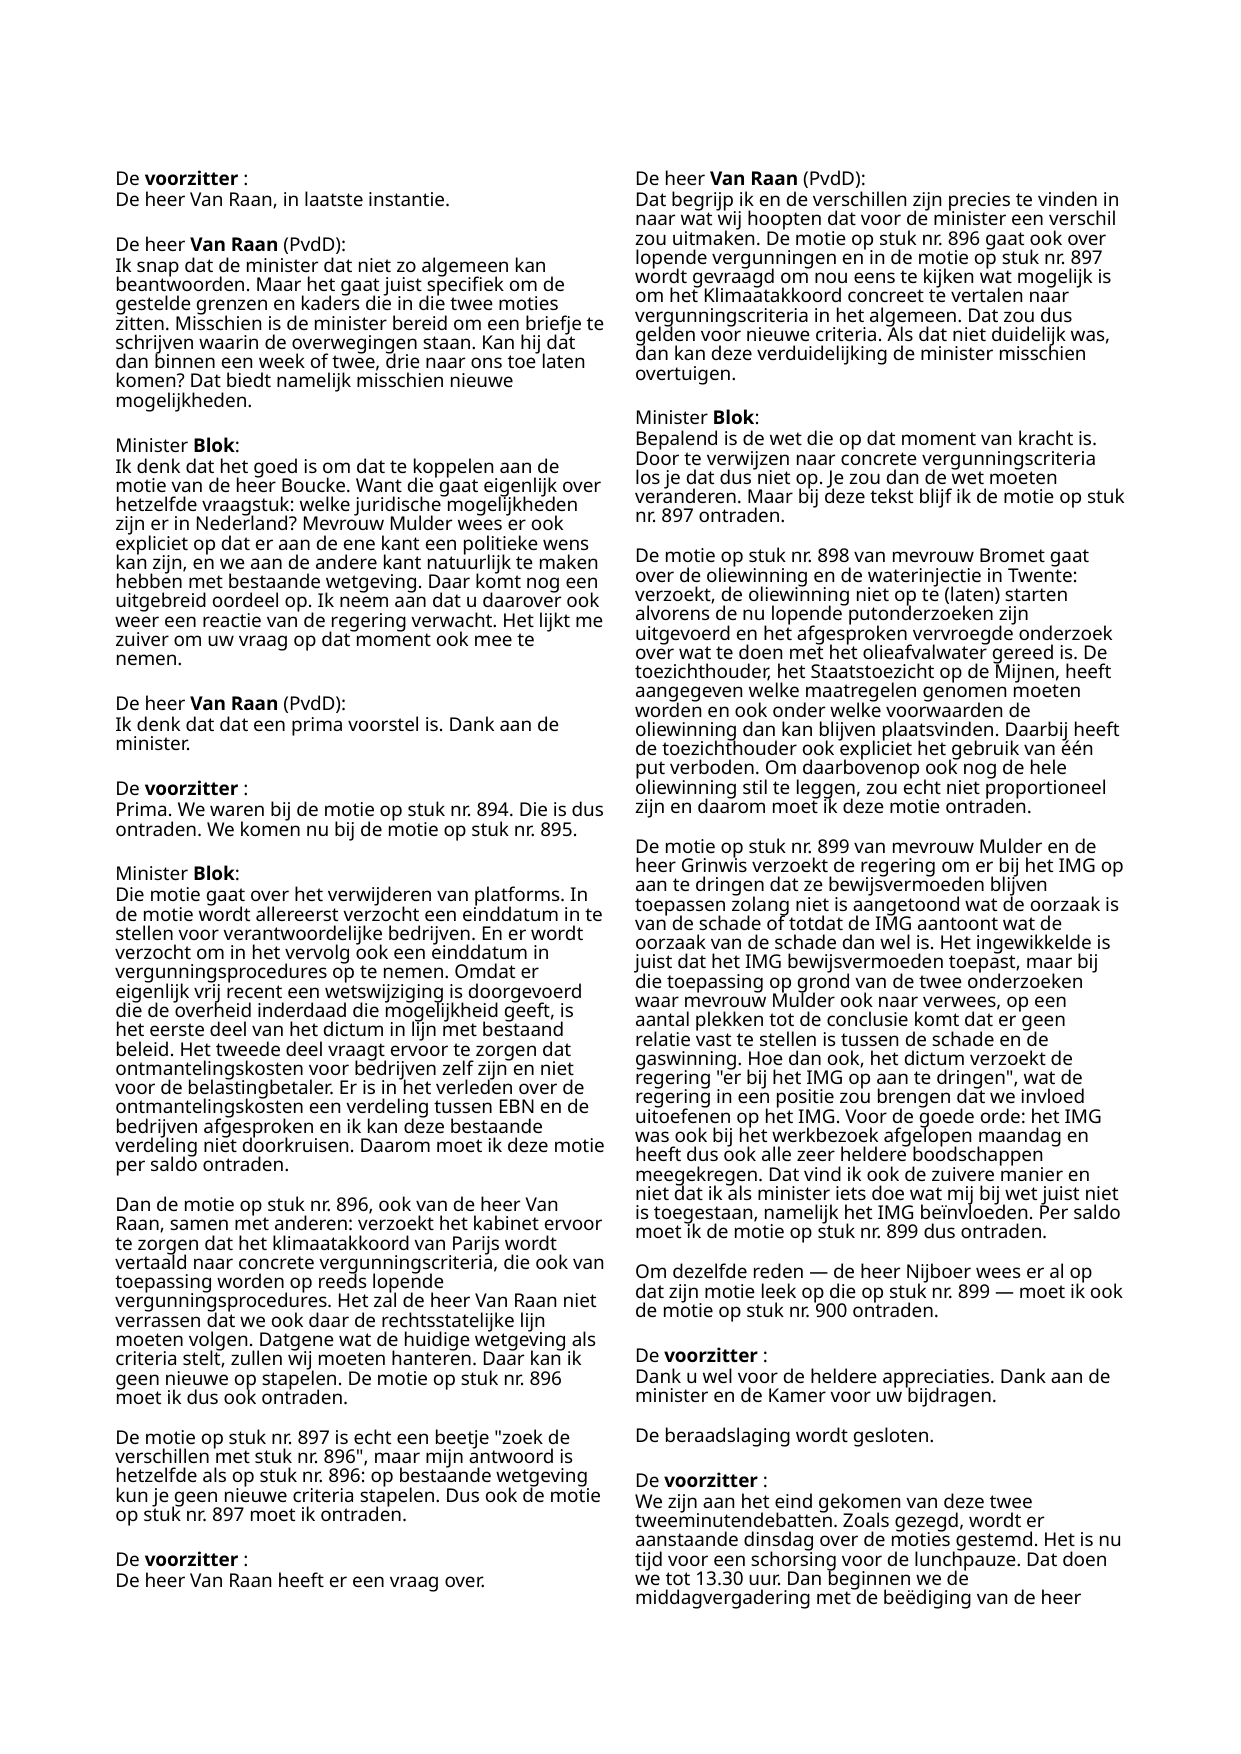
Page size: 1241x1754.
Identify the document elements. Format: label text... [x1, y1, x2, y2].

text We zijn aan het eind gekomen van deze twee tweeminutendebatten. Zoals gezegd, wordt er aanstaande dinsdag over de moties gestemd. Het is nu tijd voor een schorsing voor de lunchpauze. Dat doen we tot 13.30 uur. Dan beginnen we de middagvergadering met de beëdiging van de heer [635, 1493, 1125, 1608]
text Ik denk dat dat een prima voorstel is. Dank aan de minister. [115, 716, 605, 755]
text De heer Van Raan (PvdD): [635, 165, 1125, 191]
text Minister Blok: [115, 861, 605, 886]
text Dank u wel voor de heldere appreciaties. Dank aan de minister en de Kamer voor uw bijdragen. [635, 1368, 1125, 1406]
text De heer Van Raan (PvdD): [115, 690, 605, 716]
text Ik snap dat de minister dat niet zo algemeen kan beantwoorden. Maar het gaat juist specifiek om de gestelde grenzen en kaders die in die twee moties zitten. Misschien is de minister bereid om een briefje te schrijven waarin de overwegingen staan. Kan hij dat dan binnen een week of twee, drie naar ons toe laten komen? Dat biedt namelijk misschien nieuwe mogelijkheden. [115, 257, 605, 411]
text De voorzitter : [635, 1467, 1125, 1493]
text De voorzitter : [115, 776, 605, 801]
text De voorzitter : [115, 1546, 605, 1572]
text De heer Van Raan heeft er een vraag over. [115, 1572, 605, 1591]
text Prima. We waren bij de motie op stuk nr. 894. Die is dus ontraden. We komen nu bij de motie op stuk nr. 895. [115, 801, 605, 840]
text De voorzitter : [635, 1342, 1125, 1368]
text Om dezelfde reden — de heer Nijboer wees er al op dat zijn motie leek op die op stuk nr. 899 — moet ik ook de motie op stuk nr. 900 ontraden. [635, 1263, 1125, 1321]
text De heer Van Raan (PvdD): [115, 231, 605, 257]
text De motie op stuk nr. 899 van mevrouw Mulder en de heer Grinwis verzoekt de regering om er bij het IMG op aan te dringen dat ze bewijsvermoeden blijven toepassen zolang niet is aangetoond wat de oorzaak is van de schade of totdat de IMG aantoont wat de oorzaak van de schade dan wel is. Het ingewikkelde is juist dat het IMG bewijsvermoeden toepast, maar bij die toepassing op grond van de twee onderzoeken waar mevrouw Mulder ook naar verwees, op een aantal plekken tot de conclusie komt dat er geen relatie vast te stellen is tussen de schade en de gaswinning. Hoe dan ook, het dictum verzoekt de regering "er bij het IMG op aan te dringen", wat de regering in een positie zou brengen dat we invloed uitoefenen op het IMG. Voor de goede orde: het IMG was ook bij het werkbezoek afgelopen maandag en heeft dus ook alle zeer heldere boodschappen meegekregen. Dat vind ik ook de zuivere manier en niet dat ik als minister iets doe wat mij bij wet juist niet is toegestaan, namelijk het IMG beïnvloeden. Per saldo moet ik de motie op stuk nr. 899 dus ontraden. [635, 838, 1125, 1243]
text De heer Van Raan, in laatste instantie. [115, 191, 605, 210]
text Minister Blok: [115, 432, 605, 458]
text Dan de motie op stuk nr. 896, ook van de heer Van Raan, samen met anderen: verzoekt het kabinet ervoor te zorgen dat het klimaatakkoord van Parijs wordt vertaald naar concrete vergunningscriteria, die ook van toepassing worden op reeds lopende vergunningsprocedures. Het zal de heer Van Raan niet verrassen dat we ook daar de rechtsstatelijke lijn moeten volgen. Datgene wat de huidige wetgeving als criteria stelt, zullen wij moeten hanteren. Daar kan ik geen nieuwe op stapelen. De motie op stuk nr. 896 moet ik dus ook ontraden. [115, 1196, 605, 1408]
text Ik denk dat het goed is om dat te koppelen aan de motie van de heer Boucke. Want die gaat eigenlijk over hetzelfde vraagstuk: welke juridische mogelijkheden zijn er in Nederland? Mevrouw Mulder wees er ook expliciet op dat er aan de ene kant een politieke wens kan zijn, en we aan de andere kant natuurlijk te maken hebben met bestaande wetgeving. Daar komt nog een uitgebreid oordeel op. Ik neem aan dat u daarover ook weer een reactie van de regering verwacht. Het lijkt me zuiver om uw vraag op dat moment ook mee te nemen. [115, 458, 605, 669]
text Dat begrijp ik en de verschillen zijn precies te vinden in naar wat wij hoopten dat voor de minister een verschil zou uitmaken. De motie op stuk nr. 896 gaat ook over lopende vergunningen en in de motie op stuk nr. 897 wordt gevraagd om nou eens te kijken wat mogelijk is om het Klimaatakkoord concreet te vertalen naar vergunningscriteria in het algemeen. Dat zou dus gelden voor nieuwe criteria. Als dat niet duidelijk was, dan kan deze verduidelijking de minister misschien overtuigen. [635, 191, 1125, 384]
text De motie op stuk nr. 897 is echt een beetje "zoek de verschillen met stuk nr. 896", maar mijn antwoord is hetzelfde als op stuk nr. 896: op bestaande wetgeving kun je geen nieuwe criteria stapelen. Dus ook de motie op stuk nr. 897 moet ik ontraden. [115, 1429, 605, 1525]
text De motie op stuk nr. 898 van mevrouw Bromet gaat over de oliewinning en de waterinjectie in Twente: verzoekt, de oliewinning niet op te (laten) starten alvorens de nu lopende putonderzoeken zijn uitgevoerd en het afgesproken vervroegde onderzoek over wat te doen met het olieafvalwater gereed is. De toezichthouder, het Staatstoezicht op de Mijnen, heeft aangegeven welke maatregelen genomen moeten worden en ook onder welke voorwaarden de oliewinning dan kan blijven plaatsvinden. Daarbij heeft de toezichthouder ook expliciet het gebruik van één put verboden. Om daarbovenop ook nog de hele oliewinning stil te leggen, zou echt niet proportioneel zijn en daarom moet ik deze motie ontraden. [635, 547, 1125, 817]
text De beraadslaging wordt gesloten. [635, 1427, 1125, 1446]
text Die motie gaat over het verwijderen van platforms. In de motie wordt allereerst verzocht een einddatum in te stellen voor verantwoordelijke bedrijven. En er wordt verzocht om in het vervolg ook een einddatum in vergunningsprocedures op te nemen. Omdat er eigenlijk vrij recent een wetswijziging is doorgevoerd die de overheid inderdaad die mogelijkheid geeft, is het eerste deel van het dictum in lijn met bestaand beleid. Het tweede deel vraagt ervoor te zorgen dat ontmantelingskosten voor bedrijven zelf zijn en niet voor de belastingbetaler. Er is in het verleden over de ontmantelingskosten een verdeling tussen EBN en de bedrijven afgesproken en ik kan deze bestaande verdeling niet doorkruisen. Daarom moet ik deze motie per saldo ontraden. [115, 886, 605, 1175]
text Bepalend is de wet die op dat moment van kracht is. Door te verwijzen naar concrete vergunningscriteria los je dat dus niet op. Je zou dan de wet moeten veranderen. Maar bij deze tekst blijf ik de motie op stuk nr. 897 ontraden. [635, 430, 1125, 527]
text De voorzitter : [115, 165, 605, 191]
text Minister Blok: [635, 404, 1125, 430]
